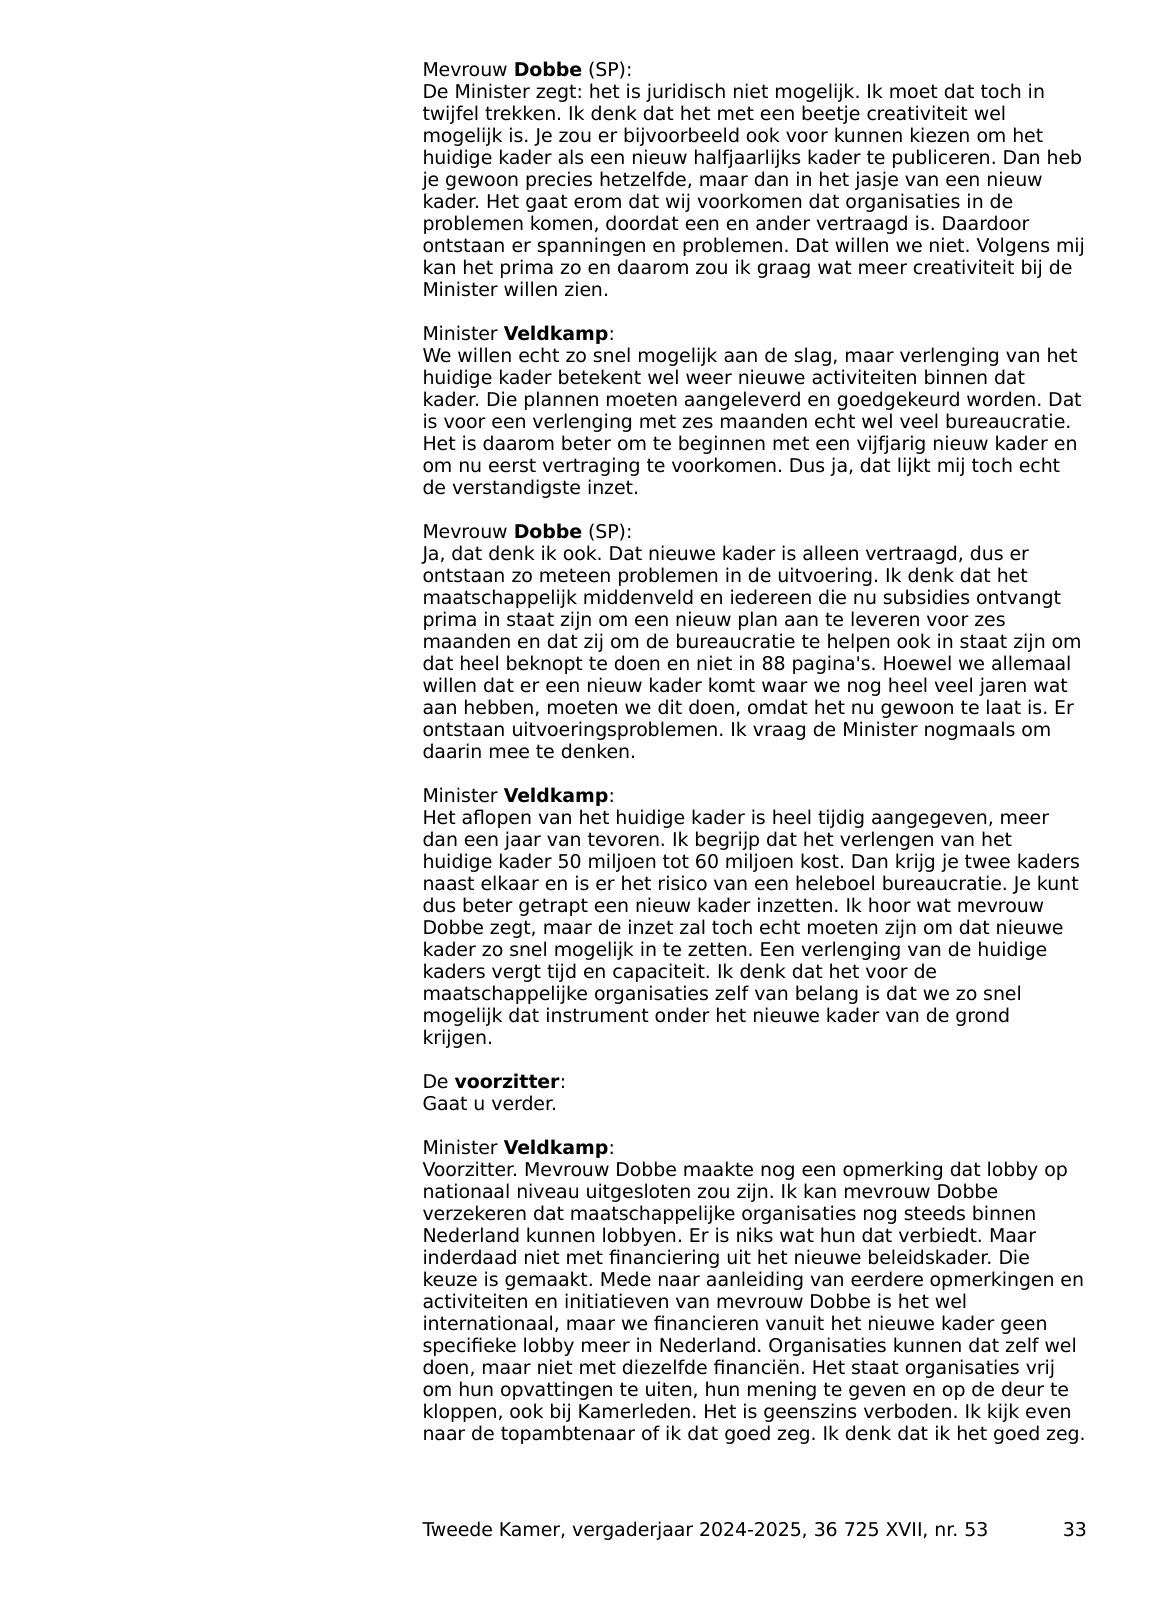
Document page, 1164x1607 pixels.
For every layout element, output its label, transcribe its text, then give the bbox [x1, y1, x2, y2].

text Ja, dat denk ik ook. Dat nieuwe kader is alleen vertraagd, dus er ontstaan zo meteen problemen in de uitvoering. Ik denk dat het maatschappelijk middenveld en iedereen die nu subsidies ontvangt prima in staat zijn om een nieuw plan aan te leveren voor zes maanden en dat zij om de bureaucratie te helpen ook in staat zijn om dat heel beknopt te doen en niet in 88 pagina's. Hoewel we allemaal willen dat er een nieuw kader komt waar we nog heel veel jaren wat aan hebben, moeten we dit doen, omdat het nu gewoon te laat is. Er ontstaan uitvoeringsproblemen. Ik vraag de Minister nogmaals om daarin mee te denken. [422, 543, 1087, 763]
text Voorzitter. Mevrouw Dobbe maakte nog een opmerking dat lobby op nationaal niveau uitgesloten zou zijn. Ik kan mevrouw Dobbe verzekeren dat maatschappelijke organisaties nog steeds binnen Nederland kunnen lobbyen. Er is niks wat hun dat verbiedt. Maar inderdaad niet met financiering uit het nieuwe beleidskader. Die keuze is gemaakt. Mede naar aanleiding van eerdere opmerkingen en activiteiten en initiatieven van mevrouw Dobbe is het wel internationaal, maar we financieren vanuit het nieuwe kader geen specifieke lobby meer in Nederland. Organisaties kunnen dat zelf wel doen, maar niet met diezelfde financiën. Het staat organisaties vrij om hun opvattingen te uiten, hun mening te geven en op de deur te kloppen, ook bij Kamerleden. Het is geenszins verboden. Ik kijk even naar de topambtenaar of ik dat goed zeg. Ik denk dat ik het goed zeg. [422, 1159, 1087, 1445]
text Minister Veldkamp: [422, 1137, 1087, 1159]
text Mevrouw Dobbe (SP): [422, 521, 1087, 543]
text Mevrouw Dobbe (SP): [422, 59, 1087, 81]
text Minister Veldkamp: [422, 785, 1087, 807]
text De Minister zegt: het is juridisch niet mogelijk. Ik moet dat toch in twijfel trekken. Ik denk dat het met een beetje creativiteit wel mogelijk is. Je zou er bijvoorbeeld ook voor kunnen kiezen om het huidige kader als een nieuw halfjaarlijks kader te publiceren. Dan heb je gewoon precies hetzelfde, maar dan in het jasje van een nieuw kader. Het gaat erom dat wij voorkomen dat organisaties in de problemen komen, doordat een en ander vertraagd is. Daardoor ontstaan er spanningen en problemen. Dat willen we niet. Volgens mij kan het prima zo en daarom zou ik graag wat meer creativiteit bij de Minister willen zien. [422, 81, 1087, 301]
text De voorzitter: [422, 1071, 1087, 1093]
text Het aflopen van het huidige kader is heel tijdig aangegeven, meer dan een jaar van tevoren. Ik begrijp dat het verlengen van het huidige kader 50 miljoen tot 60 miljoen kost. Dan krijg je twee kaders naast elkaar en is er het risico van een heleboel bureaucratie. Je kunt dus beter getrapt een nieuw kader inzetten. Ik hoor wat mevrouw Dobbe zegt, maar de inzet zal toch echt moeten zijn om dat nieuwe kader zo snel mogelijk in te zetten. Een verlenging van de huidige kaders vergt tijd en capaciteit. Ik denk dat het voor de maatschappelijke organisaties zelf van belang is dat we zo snel mogelijk dat instrument onder het nieuwe kader van de grond krijgen. [422, 807, 1087, 1049]
text Minister Veldkamp: [422, 323, 1087, 345]
text Gaat u verder. [422, 1093, 1087, 1115]
text We willen echt zo snel mogelijk aan de slag, maar verlenging van het huidige kader betekent wel weer nieuwe activiteiten binnen dat kader. Die plannen moeten aangeleverd en goedgekeurd worden. Dat is voor een verlenging met zes maanden echt wel veel bureaucratie. Het is daarom beter om te beginnen met een vijfjarig nieuw kader en om nu eerst vertraging te voorkomen. Dus ja, dat lijkt mij toch echt de verstandigste inzet. [422, 345, 1087, 499]
